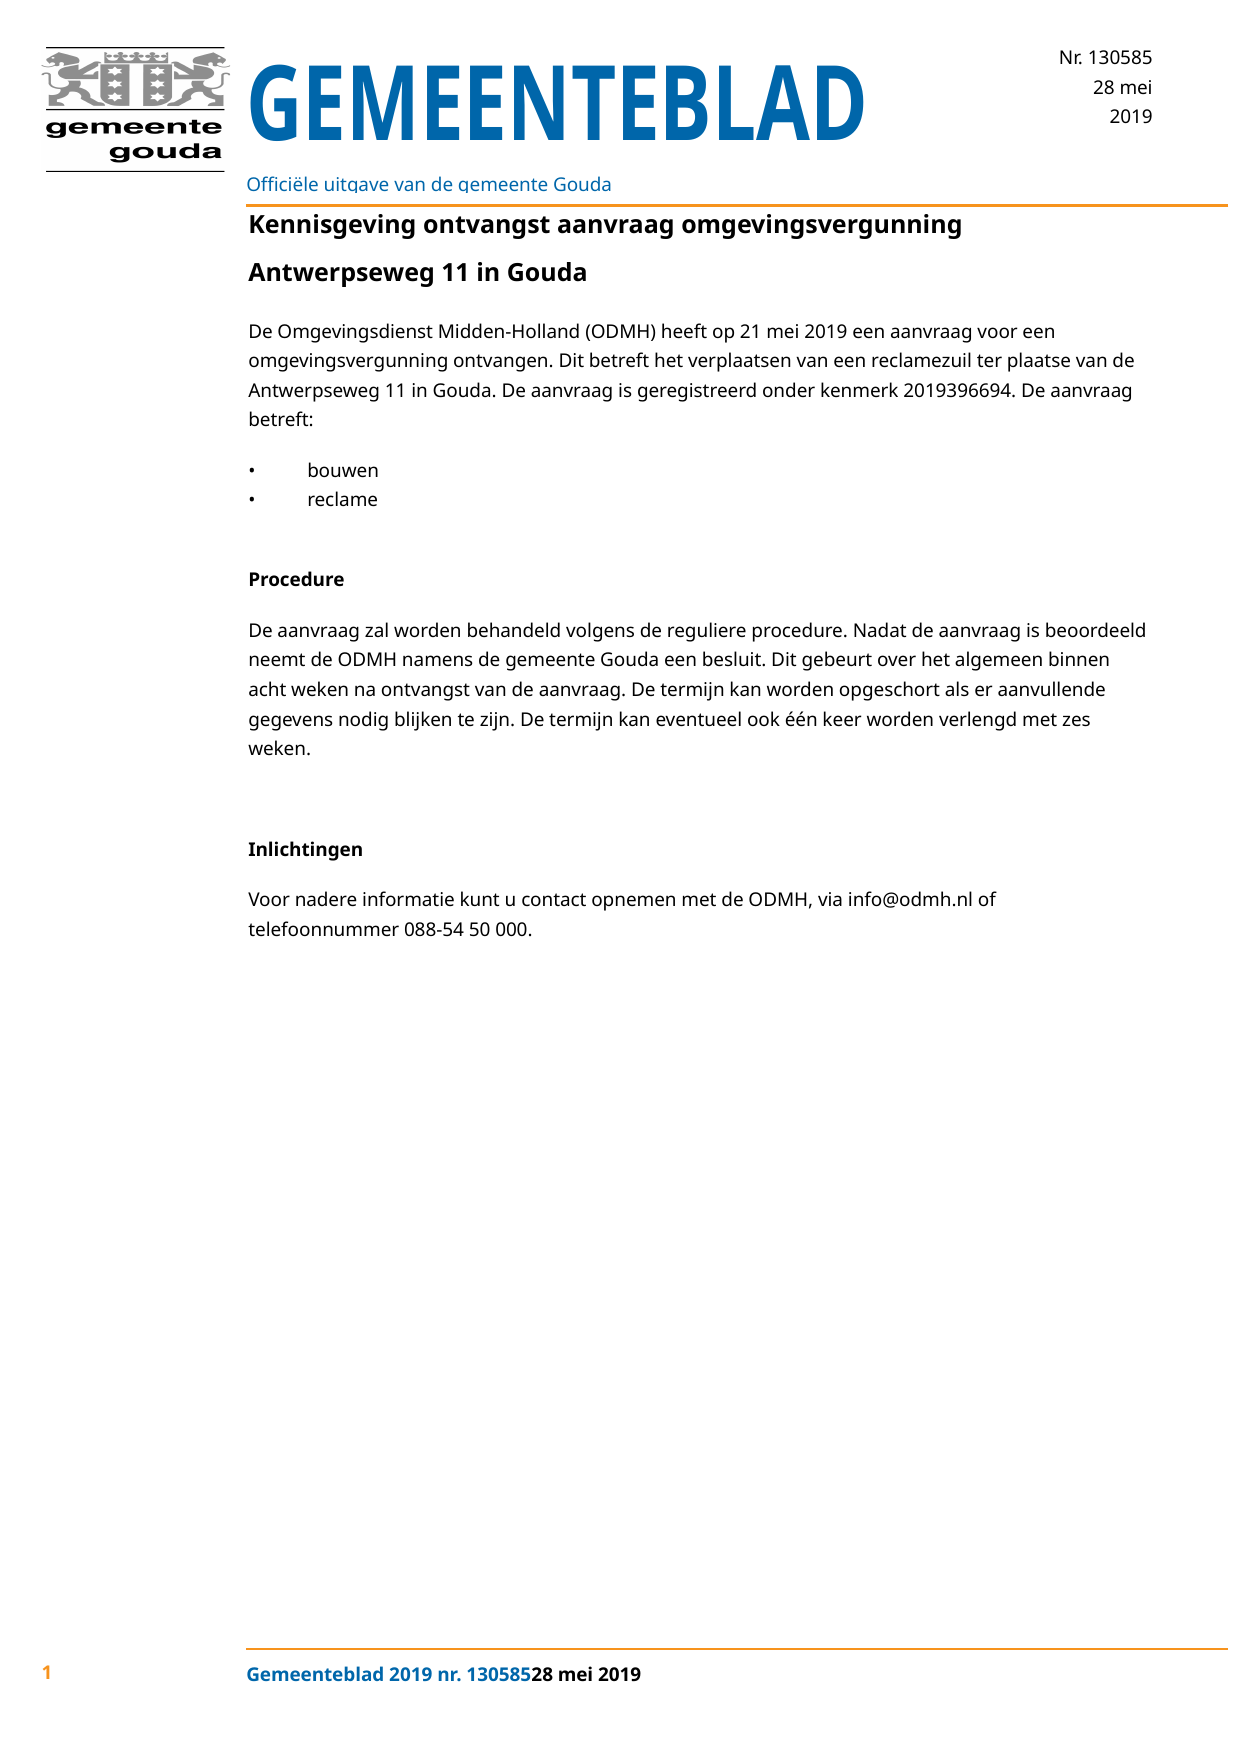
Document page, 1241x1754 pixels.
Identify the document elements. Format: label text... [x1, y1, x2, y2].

picture [41, 47, 231, 172]
text Procedure [248, 567, 1152, 592]
text Inlichtingen [248, 836, 1152, 862]
text Voor nadere informatie kunt u contact opnemen met de ODMH, via info@odmh.nl of telefoonnummer 088-54 50 000. [248, 887, 1152, 942]
text De Omgevingsdienst Midden-Holland (ODMH) heeft op 21 mei 2019 een aanvraag voor een omgevingsvergunning ontvangen. Dit betreft het verplaatsen van een reclamezuil ter plaatse van de Antwerpseweg 11 in Gouda. De aanvraag is geregistreerd onder kenmerk 2019396694. De aanvraag betreft: [248, 318, 1152, 432]
list reclame [248, 487, 1152, 512]
text De aanvraag zal worden behandeld volgens de reguliere procedure. Nadat de aanvraag is beoordeeld neemt de ODMH namens de gemeente Gouda een besluit. Dit gebeurt over het algemeen binnen acht weken na ontvangst van de aanvraag. De termijn kan worden opgeschort als er aanvullende gegevens nodig blijken te zijn. De termijn kan eventueel ook één keer worden verlengd met zes weken. [248, 617, 1152, 761]
text Kennisgeving ontvangst aanvraag omgevingsvergunning Antwerpseweg 11 in Gouda [248, 207, 1152, 288]
list bouwen [248, 457, 1152, 483]
